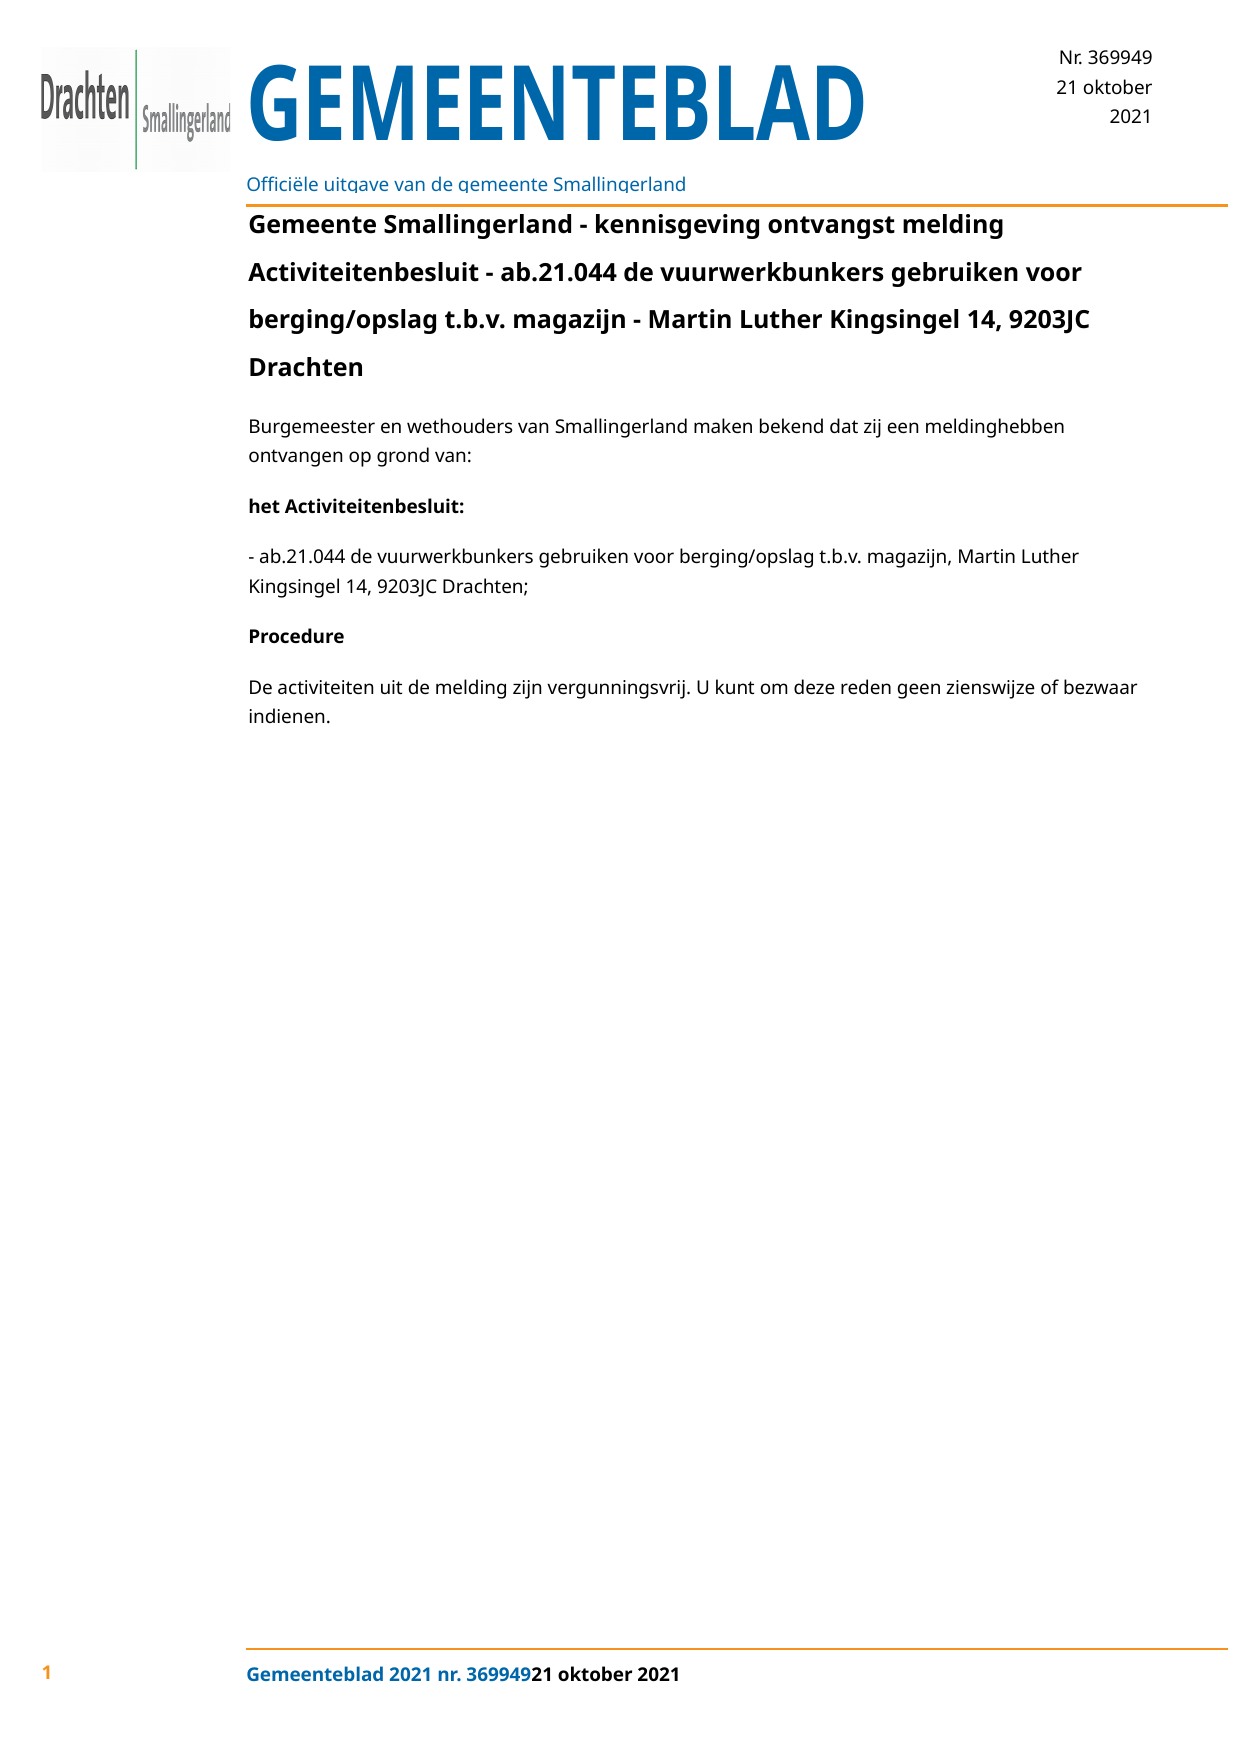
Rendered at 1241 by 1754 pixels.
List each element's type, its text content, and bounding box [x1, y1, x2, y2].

text Burgemeester en wethouders van Smallingerland maken bekend dat zij een meldinghebben ontvangen op grond van: [248, 413, 1152, 468]
text Gemeente Smallingerland - kennisgeving ontvangst melding Activiteitenbesluit - ab.21.044 de vuurwerkbunkers gebruiken voor berging/opslag t.b.v. magazijn - Martin Luther Kingsingel 14, 9203JC Drachten [248, 207, 1152, 384]
text Procedure [248, 623, 1152, 649]
picture [41, 47, 231, 172]
text het Activiteitenbesluit: [248, 493, 1152, 519]
text - ab.21.044 de vuurwerkbunkers gebruiken voor berging/opslag t.b.v. magazijn, Martin Luther Kingsingel 14, 9203JC Drachten; [248, 543, 1152, 599]
text De activiteiten uit de melding zijn vergunningsvrij. U kunt om deze reden geen zienswijze of bezwaar indienen. [248, 674, 1152, 729]
